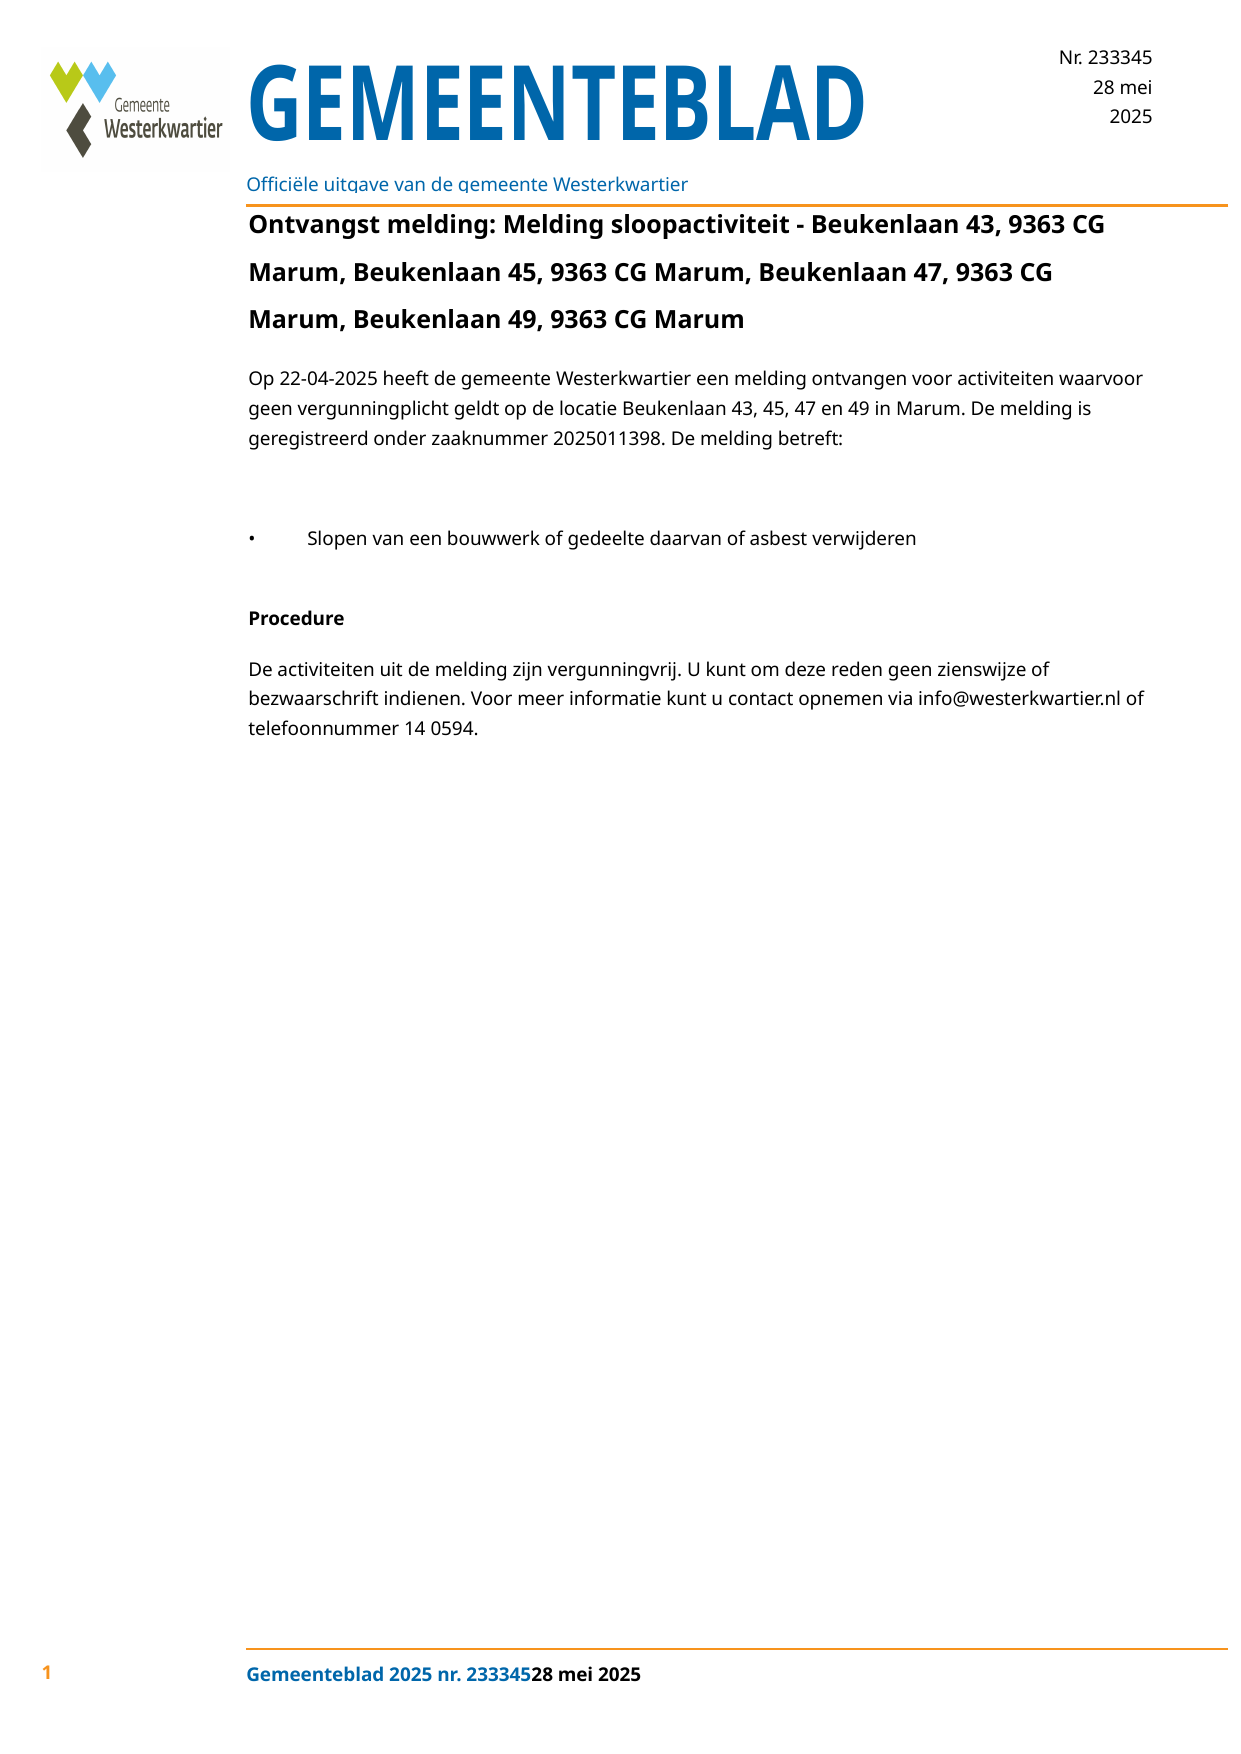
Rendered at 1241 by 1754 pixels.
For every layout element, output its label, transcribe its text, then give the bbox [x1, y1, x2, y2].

text De activiteiten uit de melding zijn vergunningvrij. U kunt om deze reden geen zienswijze of bezwaarschrift indienen. Voor meer informatie kunt u contact opnemen via info@westerkwartier.nl of telefoonnummer 14 0594. [248, 656, 1152, 741]
text Procedure [248, 606, 1152, 631]
list Slopen van een bouwwerk of gedeelte daarvan of asbest verwijderen [248, 526, 1152, 551]
text Ontvangst melding: Melding sloopactiviteit - Beukenlaan 43, 9363 CG Marum, Beukenlaan 45, 9363 CG Marum, Beukenlaan 47, 9363 CG Marum, Beukenlaan 49, 9363 CG Marum [248, 207, 1152, 336]
text Op 22-04-2025 heeft de gemeente Westerkwartier een melding ontvangen voor activiteiten waarvoor geen vergunningplicht geldt op de locatie Beukenlaan 43, 45, 47 en 49 in Marum. De melding is geregistreerd onder zaaknummer 2025011398. De melding betreft: [248, 366, 1152, 450]
picture [41, 47, 231, 172]
